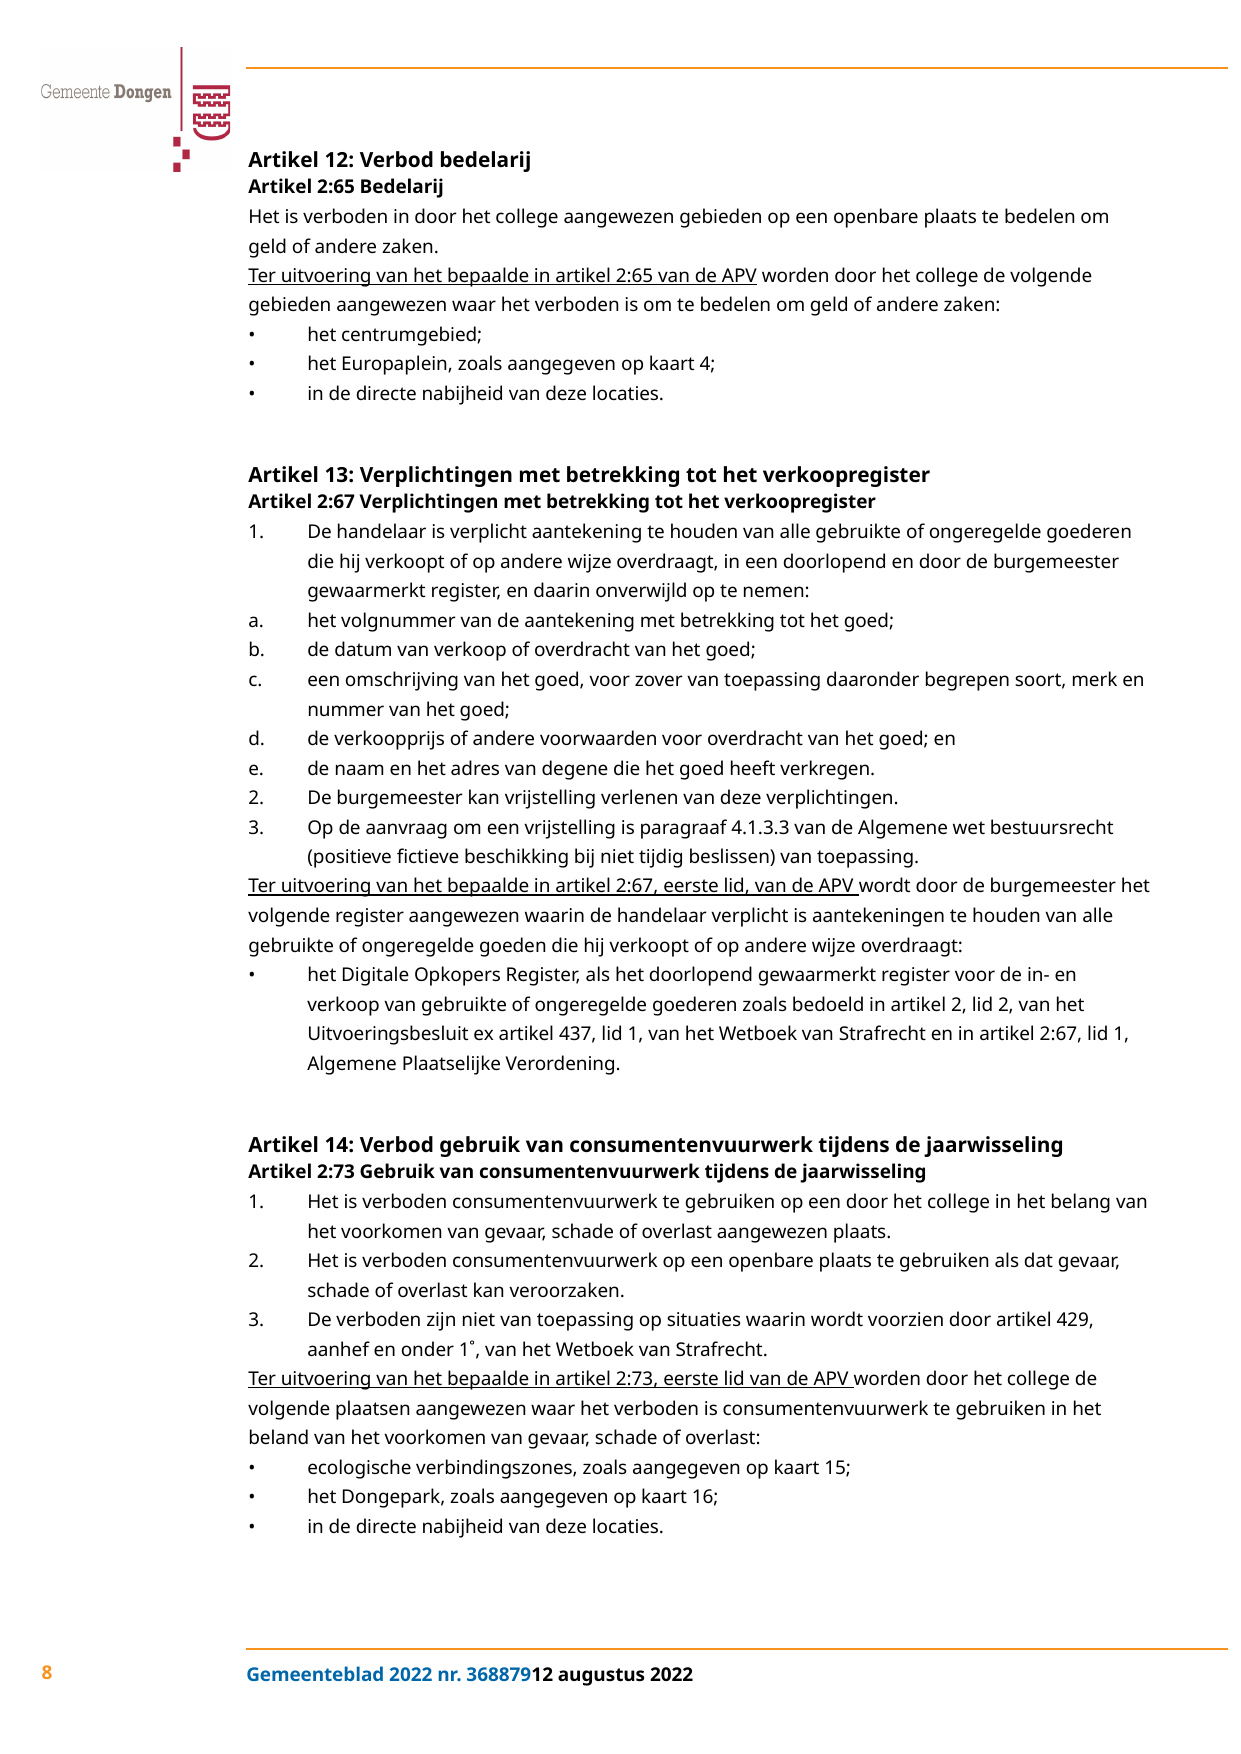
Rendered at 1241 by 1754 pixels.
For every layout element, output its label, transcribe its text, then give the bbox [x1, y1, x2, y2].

text Ter uitvoering van het bepaalde in artikel 2:67, eerste lid, van de APV wordt door de burgemeester het volgende register aangewezen waarin de handelaar verplicht is aantekeningen te houden van alle gebruikte of ongeregelde goeden die hij verkoopt of op andere wijze overdraagt: [248, 873, 1152, 958]
list het Dongepark, zoals aangegeven op kaart 16; [248, 1483, 1152, 1509]
text Artikel 14: Verbod gebruik van consumentenvuurwerk tijdens de jaarwisseling [248, 1130, 1152, 1159]
list het centrumgebied; [248, 321, 1152, 347]
list het Digitale Opkopers Register, als het doorlopend gewaarmerkt register voor de in- en verkoop van gebruikte of ongeregelde goederen zoals bedoeld in artikel 2, lid 2, van het Uitvoeringsbesluit ex artikel 437, lid 1, van het Wetboek van Strafrecht en in artikel 2:67, lid 1, Algemene Plaatselijke Verordening. [248, 961, 1152, 1076]
table_header Artikel 2:67 Verplichtingen met betrekking tot het verkoopregister De handelaar is verplicht aantekening te houden van alle gebruikte of ongeregelde goederen die hij verkoopt of op andere wijze overdraagt, in een doorlopend en door de burgemeester gewaarmerkt register, en daarin onverwijld op te nemen: het volgnummer van de aantekening met betrekking tot het goed; de datum van verkoop of overdracht van het goed; een omschrijving van het goed, voor zover van toepassing daaronder begrepen soort, merk en nummer van het goed; de verkoopprijs of andere voorwaarden voor overdracht van het goed; en de naam en het adres van degene die het goed heeft verkregen. De burgemeester kan vrijstelling verlenen van deze verplichtingen. Op de aanvraag om een vrijstelling is paragraaf 4.1.3.3 van de Algemene wet bestuursrecht (positieve fictieve beschikking bij niet tijdig beslissen) van toepassing. [248, 489, 1152, 869]
text Ter uitvoering van het bepaalde in artikel 2:65 van de APV worden door het college de volgende gebieden aangewezen waar het verboden is om te bedelen om geld of andere zaken: [248, 262, 1152, 317]
list het Europaplein, zoals aangegeven op kaart 4; [248, 351, 1152, 376]
table_header Artikel 2:65 Bedelarij Het is verboden in door het college aangewezen gebieden op een openbare plaats te bedelen om geld of andere zaken. [248, 174, 1152, 259]
picture [41, 47, 231, 172]
text Artikel 12: Verbod bedelarij [248, 145, 1152, 174]
text Ter uitvoering van het bepaalde in artikel 2:73, eerste lid van de APV worden door het college de volgende plaatsen aangewezen waar het verboden is consumentenvuurwerk te gebruiken in het beland van het voorkomen van gevaar, schade of overlast: [248, 1365, 1152, 1450]
list in de directe nabijheid van deze locaties. [248, 1513, 1152, 1539]
text Artikel 13: Verplichtingen met betrekking tot het verkoopregister [248, 460, 1152, 489]
list in de directe nabijheid van deze locaties. [248, 380, 1152, 406]
list ecologische verbindingszones, zoals aangegeven op kaart 15; [248, 1454, 1152, 1480]
table_header Artikel 2:73 Gebruik van consumentenvuurwerk tijdens de jaarwisseling Het is verboden consumentenvuurwerk te gebruiken op een door het college in het belang van het voorkomen van gevaar, schade of overlast aangewezen plaats. Het is verboden consumentenvuurwerk op een openbare plaats te gebruiken als dat gevaar, schade of overlast kan veroorzaken. De verboden zijn niet van toepassing op situaties waarin wordt voorzien door artikel 429, aanhef en onder 1˚, van het Wetboek van Strafrecht. [248, 1159, 1152, 1362]
